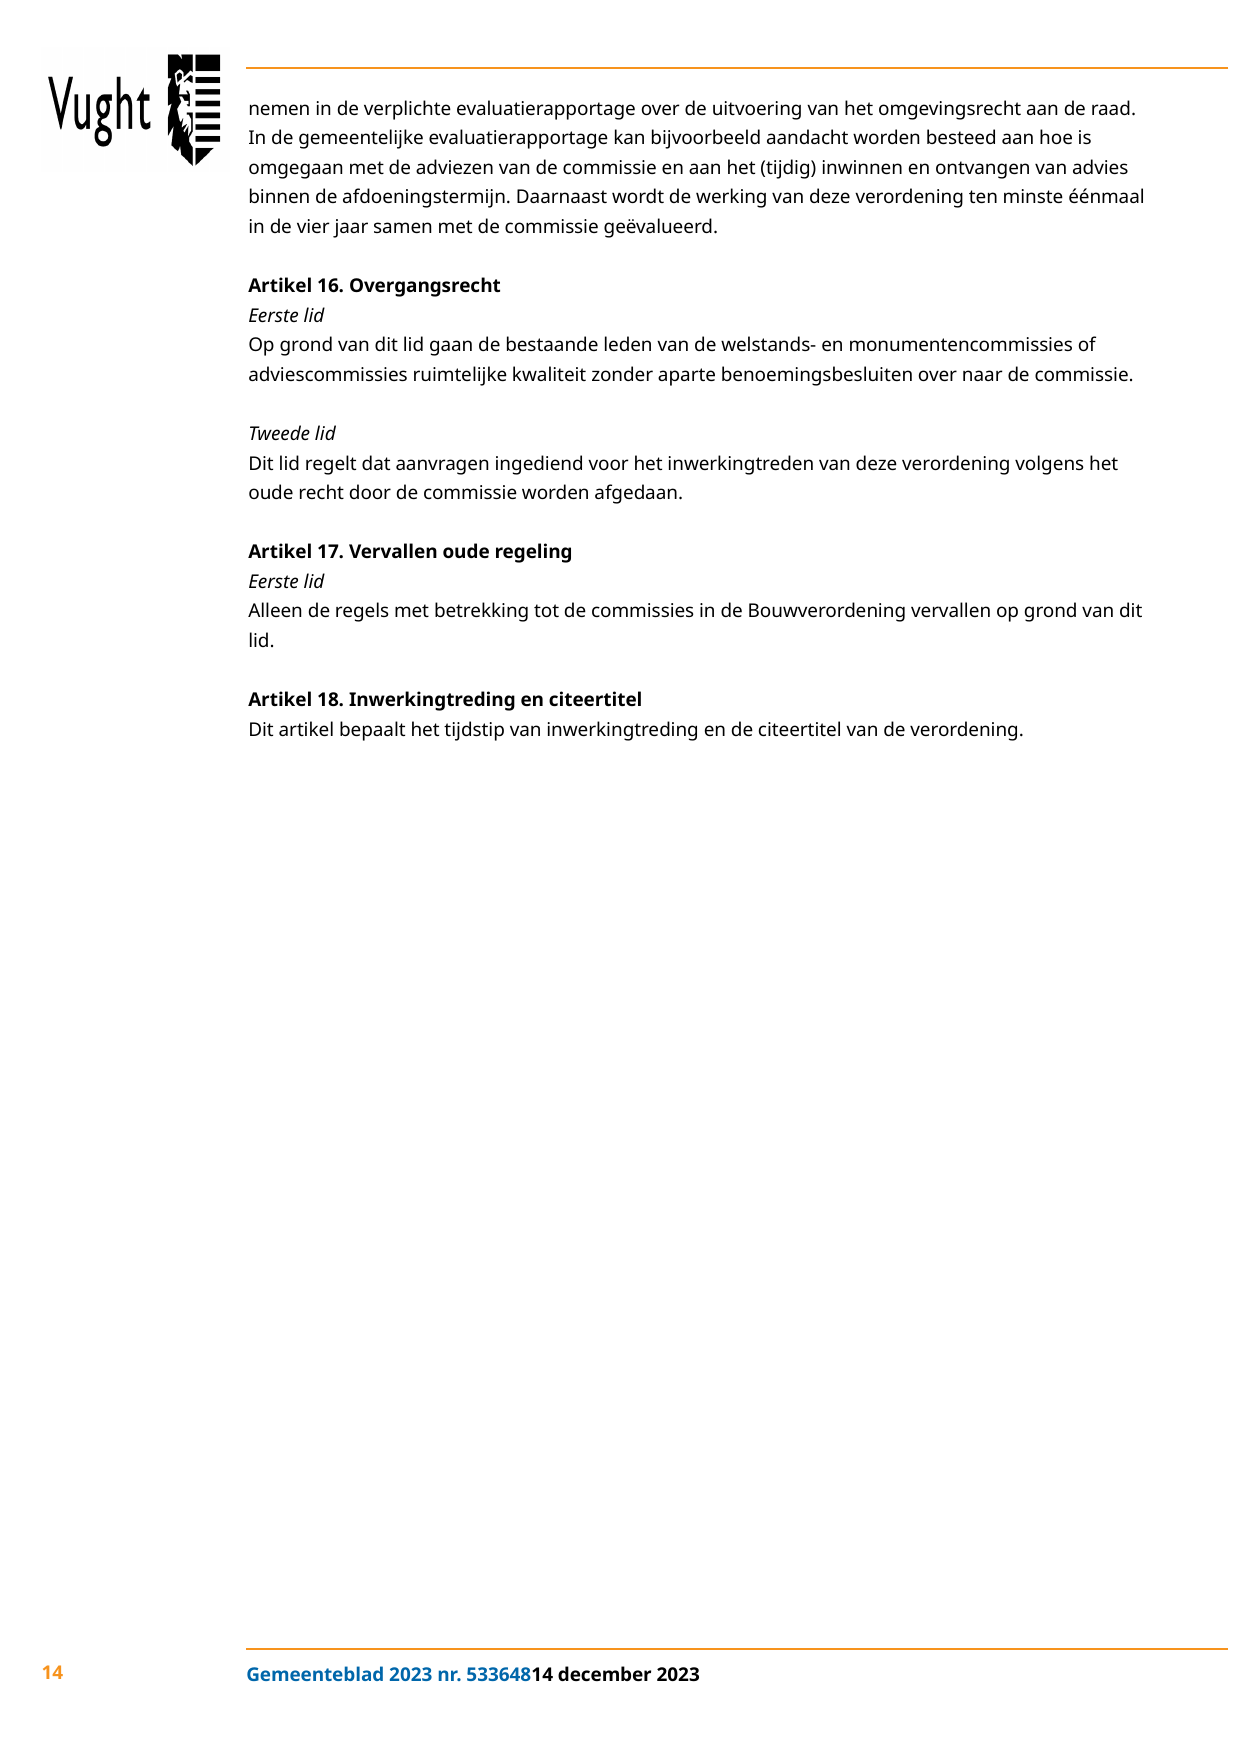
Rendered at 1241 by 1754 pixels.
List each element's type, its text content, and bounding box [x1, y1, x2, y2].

text Dit artikel bepaalt het tijdstip van inwerkingtreding en de citeertitel van de verordening. [248, 716, 1152, 742]
text Artikel 17. Vervallen oude regeling [248, 538, 1152, 564]
text Artikel 18. Inwerkingtreding en citeertitel [248, 686, 1152, 712]
text nemen in de verplichte evaluatierapportage over de uitvoering van het omgevingsrecht aan de raad. In de gemeentelijke evaluatierapportage kan bijvoorbeeld aandacht worden besteed aan hoe is omgegaan met de adviezen van de commissie en aan het (tijdig) inwinnen en ontvangen van advies binnen de afdoeningstermijn. Daarnaast wordt de werking van deze verordening ten minste éénmaal in de vier jaar samen met de commissie geëvalueerd. [248, 95, 1152, 239]
text Tweede lid [248, 420, 1152, 446]
text Dit lid regelt dat aanvragen ingediend voor het inwerkingtreden van deze verordening volgens het oude recht door de commissie worden afgedaan. [248, 450, 1152, 505]
text Artikel 16. Overgangsrecht [248, 272, 1152, 298]
text Eerste lid [248, 568, 1152, 594]
text Eerste lid [248, 302, 1152, 328]
text Alleen de regels met betrekking tot de commissies in de Bouwverordening vervallen op grond van dit lid. [248, 598, 1152, 653]
text Op grond van dit lid gaan de bestaande leden van de welstands- en monumentencommissies of adviescommissies ruimtelijke kwaliteit zonder aparte benoemingsbesluiten over naar de commissie. [248, 331, 1152, 387]
picture [41, 47, 231, 172]
